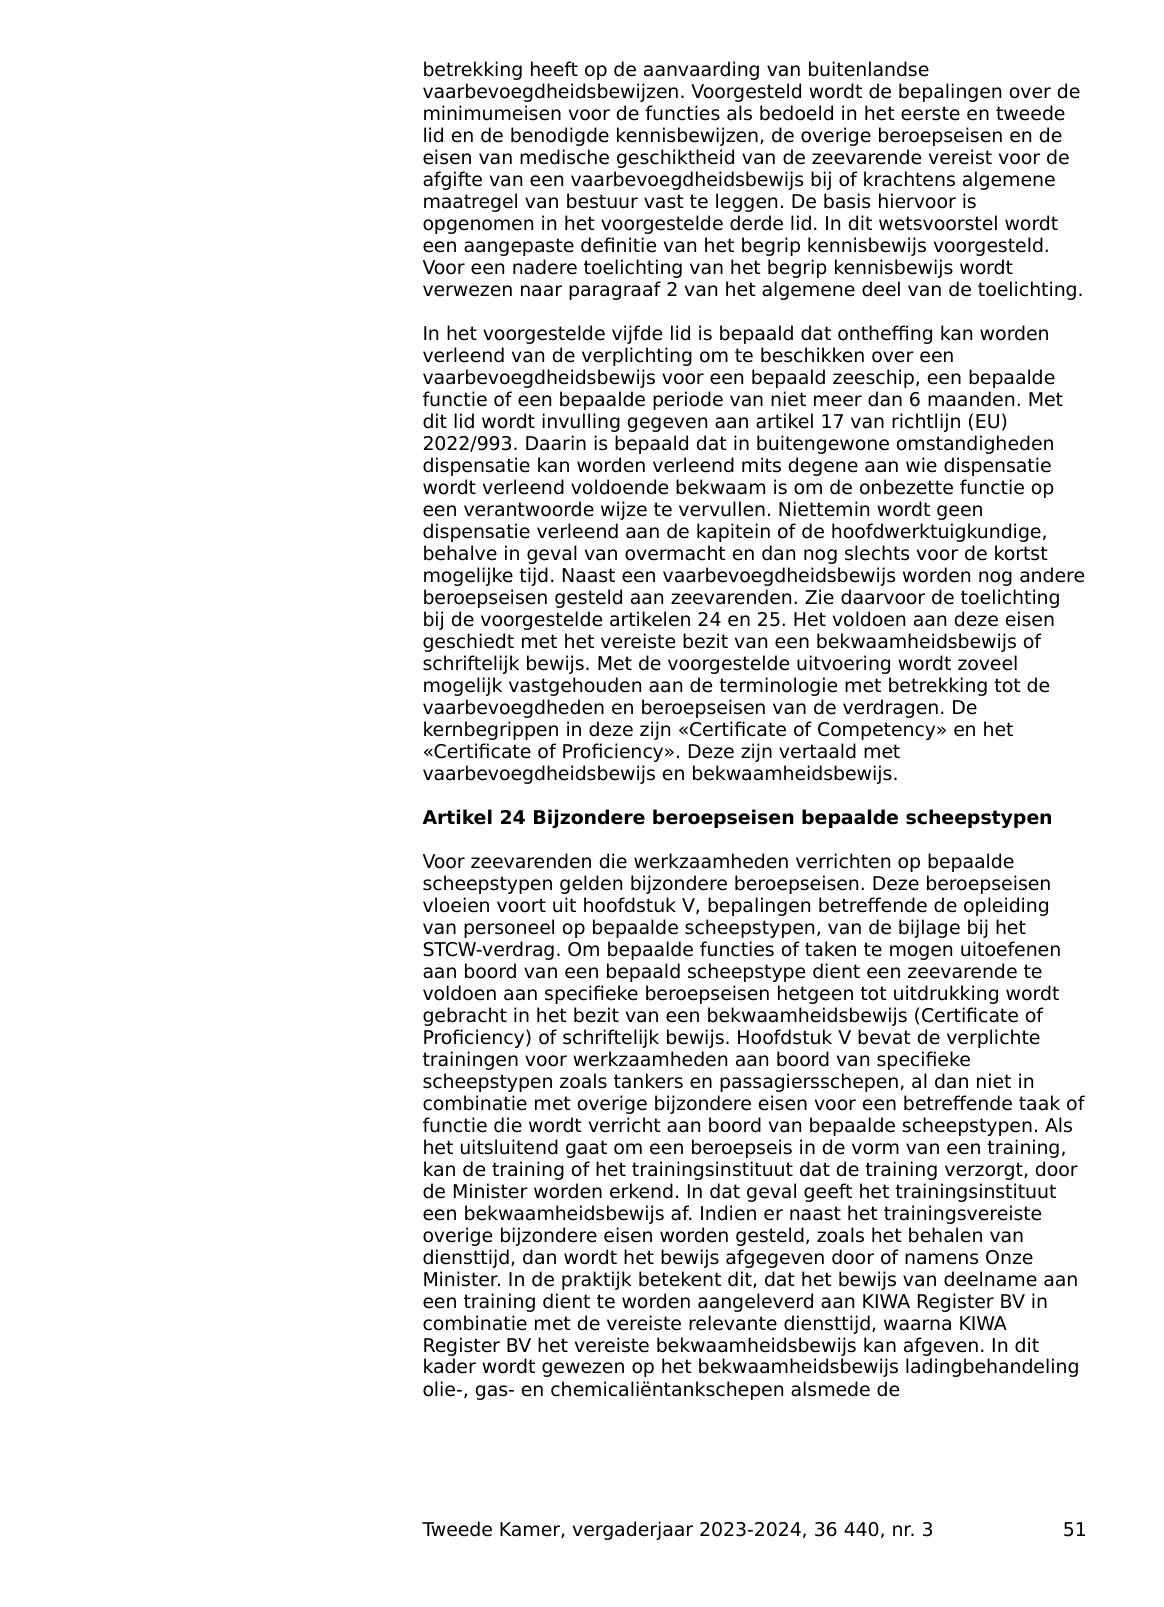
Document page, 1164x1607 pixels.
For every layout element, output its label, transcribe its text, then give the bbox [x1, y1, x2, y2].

text Voor zeevarenden die werkzaamheden verrichten op bepaalde scheepstypen gelden bijzondere beroepseisen. Deze beroepseisen vloeien voort uit hoofdstuk V, bepalingen betreffende de opleiding van personeel op bepaalde scheepstypen, van de bijlage bij het STCW-verdrag. Om bepaalde functies of taken te mogen uitoefenen aan boord van een bepaald scheepstype dient een zeevarende te voldoen aan specifieke beroepseisen hetgeen tot uitdrukking wordt gebracht in het bezit van een bekwaamheidsbewijs (Certificate of Proficiency) of schriftelijk bewijs. Hoofdstuk V bevat de verplichte trainingen voor werkzaamheden aan boord van specifieke scheepstypen zoals tankers en passagiersschepen, al dan niet in combinatie met overige bijzondere eisen voor een betreffende taak of functie die wordt verricht aan boord van bepaalde scheepstypen. Als het uitsluitend gaat om een beroepseis in de vorm van een training, kan de training of het trainingsinstituut dat de training verzorgt, door de Minister worden erkend. In dat geval geeft het trainingsinstituut een bekwaamheidsbewijs af. Indien er naast het trainingsvereiste overige bijzondere eisen worden gesteld, zoals het behalen van diensttijd, dan wordt het bewijs afgegeven door of namens Onze Minister. In de praktijk betekent dit, dat het bewijs van deelname aan een training dient te worden aangeleverd aan KIWA Register BV in combinatie met de vereiste relevante diensttijd, waarna KIWA Register BV het vereiste bekwaamheidsbewijs kan afgeven. In dit kader wordt gewezen op het bekwaamheidsbewijs ladingbehandeling olie-, gas- en chemicaliëntankschepen alsmede de [422, 851, 1087, 1400]
text In het voorgestelde vijfde lid is bepaald dat ontheffing kan worden verleend van de verplichting om te beschikken over een vaarbevoegdheidsbewijs voor een bepaald zeeschip, een bepaalde functie of een bepaalde periode van niet meer dan 6 maanden. Met dit lid wordt invulling gegeven aan artikel 17 van richtlijn (EU) 2022/993. Daarin is bepaald dat in buitengewone omstandigheden dispensatie kan worden verleend mits degene aan wie dispensatie wordt verleend voldoende bekwaam is om de onbezette functie op een verantwoorde wijze te vervullen. Niettemin wordt geen dispensatie verleend aan de kapitein of de hoofdwerktuigkundige, behalve in geval van overmacht en dan nog slechts voor de kortst mogelijke tijd. Naast een vaarbevoegdheidsbewijs worden nog andere beroepseisen gesteld aan zeevarenden. Zie daarvoor de toelichting bij de voorgestelde artikelen 24 en 25. Het voldoen aan deze eisen geschiedt met het vereiste bezit van een bekwaamheidsbewijs of schriftelijk bewijs. Met de voorgestelde uitvoering wordt zoveel mogelijk vastgehouden aan de terminologie met betrekking tot de vaarbevoegdheden en beroepseisen van de verdragen. De kernbegrippen in deze zijn «Certificate of Competency» en het «Certificate of Proficiency». Deze zijn vertaald met vaarbevoegdheidsbewijs en bekwaamheidsbewijs. [422, 323, 1087, 784]
subtitle Artikel 24 Bijzondere beroepseisen bepaalde scheepstypen [422, 807, 1087, 829]
text betrekking heeft op de aanvaarding van buitenlandse vaarbevoegdheidsbewijzen. Voorgesteld wordt de bepalingen over de minimumeisen voor de functies als bedoeld in het eerste en tweede lid en de benodigde kennisbewijzen, de overige beroepseisen en de eisen van medische geschiktheid van de zeevarende vereist voor de afgifte van een vaarbevoegdheidsbewijs bij of krachtens algemene maatregel van bestuur vast te leggen. De basis hiervoor is opgenomen in het voorgestelde derde lid. In dit wetsvoorstel wordt een aangepaste definitie van het begrip kennisbewijs voorgesteld. Voor een nadere toelichting van het begrip kennisbewijs wordt verwezen naar paragraaf 2 van het algemene deel van de toelichting. [422, 59, 1087, 301]
